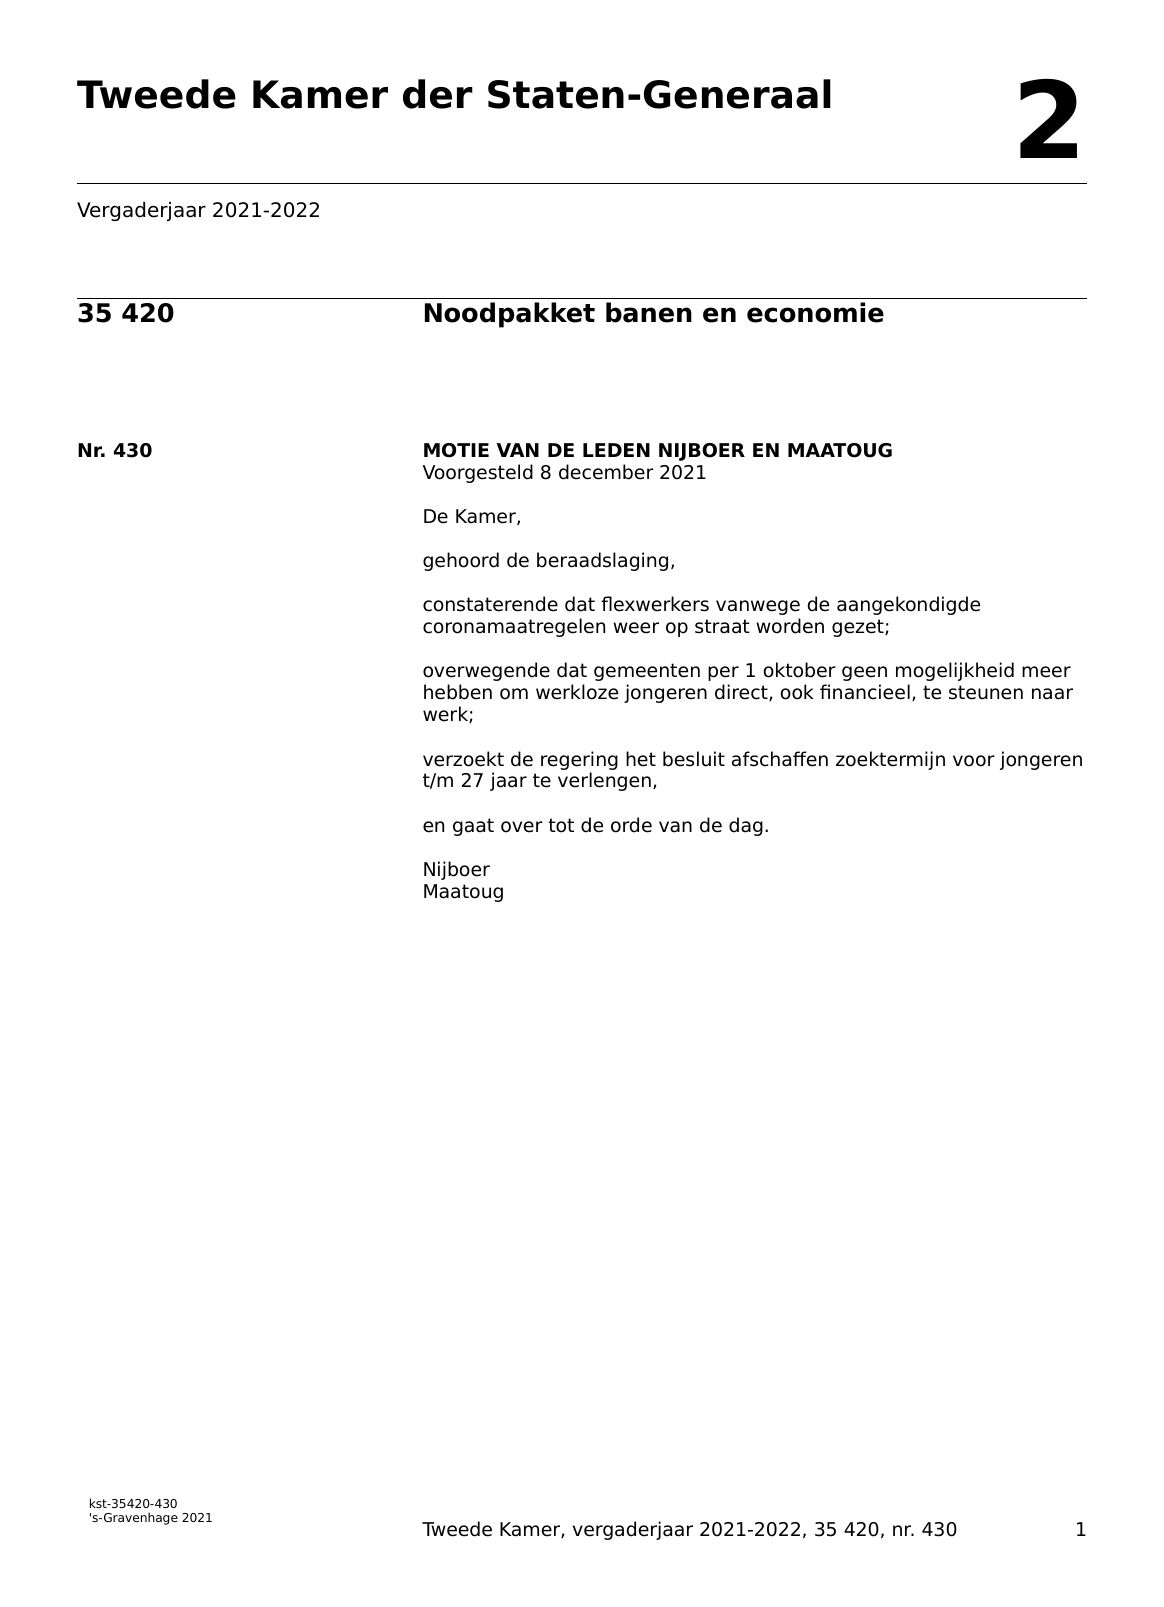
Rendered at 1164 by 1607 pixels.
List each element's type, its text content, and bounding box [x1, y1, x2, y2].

table_header 2 [886, 59, 1087, 183]
text Voorgesteld 8 december 2021 [422, 462, 1087, 484]
text constaterende dat flexwerkers vanwege de aangekondigde coronamaatregelen weer op straat worden gezet; [422, 594, 1087, 638]
text en gaat over tot de orde van de dag. [422, 814, 1087, 837]
text verzoekt de regering het besluit afschaffen zoektermijn voor jongeren t/m 27 jaar te verlengen, [422, 748, 1087, 792]
subtitle 35 420 Noodpakket banen en economie [77, 299, 1087, 329]
text kst-35420-430 [88, 1497, 323, 1511]
text De Kamer, [422, 506, 1087, 528]
table_cell Vergaderjaar 2021-2022 [77, 184, 1087, 298]
text 's-Gravenhage 2021 [88, 1511, 323, 1525]
text overwegende dat gemeenten per 1 oktober geen mogelijkheid meer hebben om werkloze jongeren direct, ook financieel, te steunen naar werk; [422, 660, 1087, 726]
table_header Tweede Kamer der Staten-Generaal [77, 59, 886, 183]
text Maatoug [422, 881, 1087, 903]
text gehoord de beraadslaging, [422, 550, 1087, 572]
subtitle Nr. 430 MOTIE VAN DE LEDEN NIJBOER EN MAATOUG [77, 440, 1087, 462]
text Nijboer [422, 859, 1087, 881]
